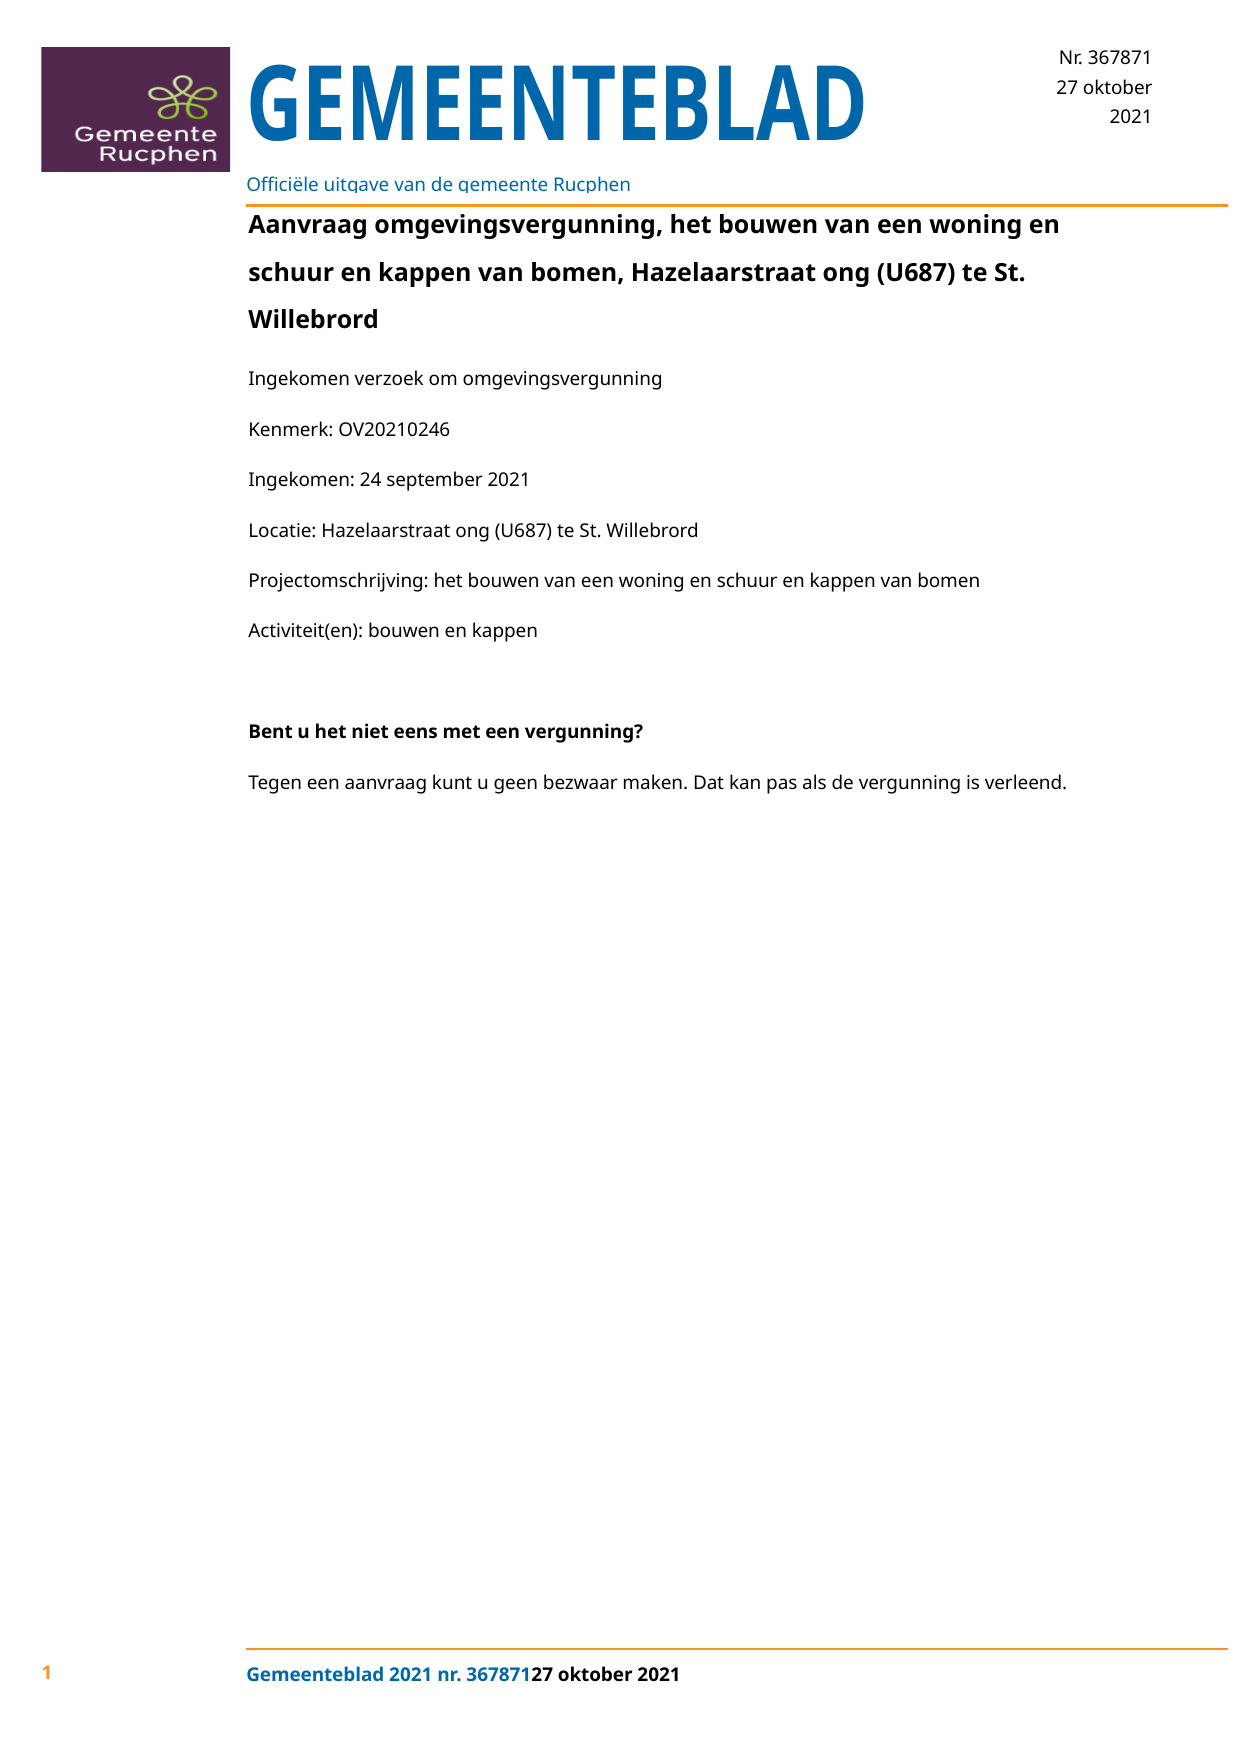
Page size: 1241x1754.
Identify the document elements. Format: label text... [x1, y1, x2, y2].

text Tegen een aanvraag kunt u geen bezwaar maken. Dat kan pas als de vergunning is verleend. [248, 769, 1152, 794]
text Locatie: Hazelaarstraat ong (U687) te St. Willebrord [248, 517, 1152, 542]
text Ingekomen: 24 september 2021 [248, 466, 1152, 492]
text Bent u het niet eens met een vergunning? [248, 718, 1152, 744]
picture [41, 47, 231, 172]
text Kenmerk: OV20210246 [248, 416, 1152, 442]
text Activiteit(en): bouwen en kappen [248, 618, 1152, 643]
text Ingekomen verzoek om omgevingsvergunning [248, 366, 1152, 391]
text Aanvraag omgevingsvergunning, het bouwen van een woning en schuur en kappen van bomen, Hazelaarstraat ong (U687) te St. Willebrord [248, 207, 1152, 336]
text Projectomschrijving: het bouwen van een woning en schuur en kappen van bomen [248, 567, 1152, 593]
